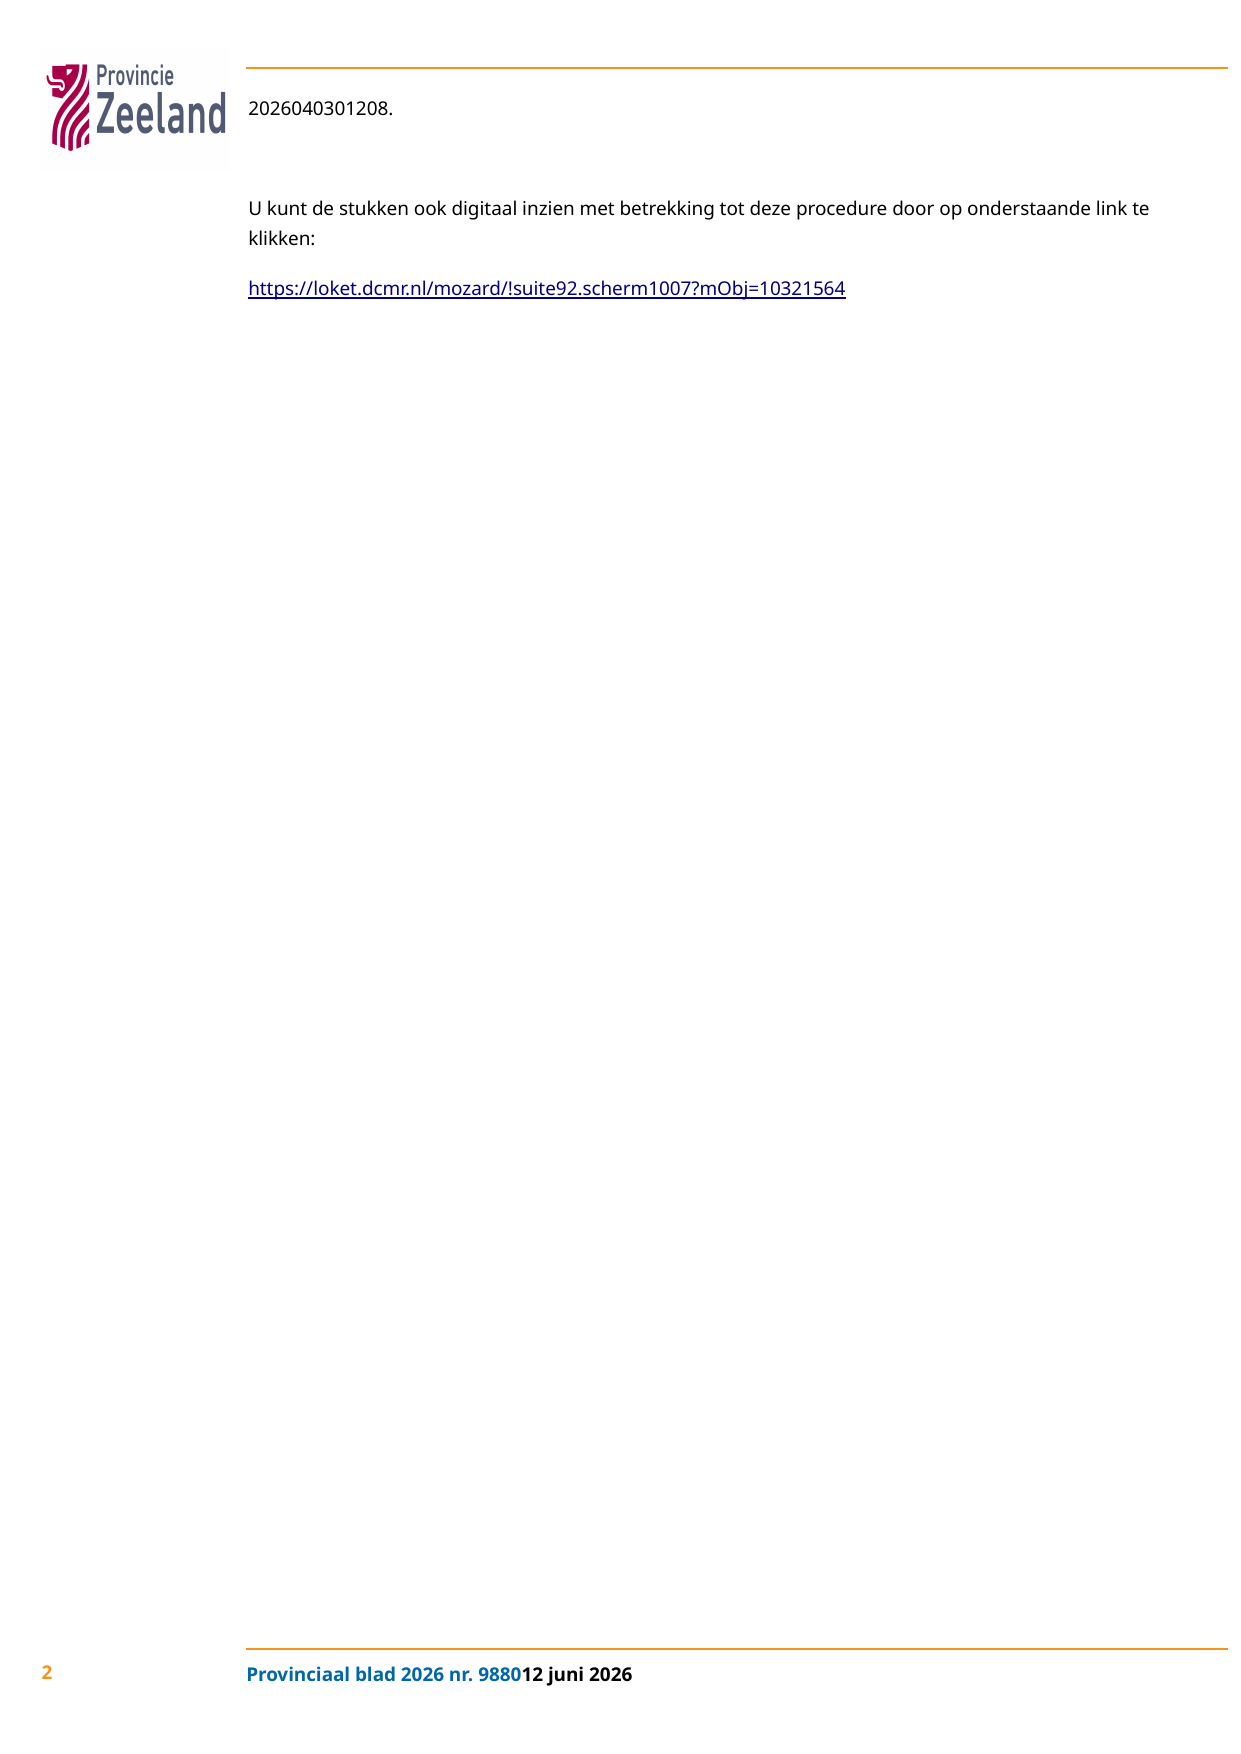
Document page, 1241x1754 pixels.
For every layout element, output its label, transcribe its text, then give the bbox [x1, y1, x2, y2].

text U kunt de stukken ook digitaal inzien met betrekking tot deze procedure door op onderstaande link te klikken: [248, 196, 1152, 251]
text 2026040301208. [248, 95, 1152, 121]
text https://loket.dcmr.nl/mozard/!suite92.scherm1007?mObj=10321564 [248, 276, 1152, 301]
picture [41, 47, 231, 172]
